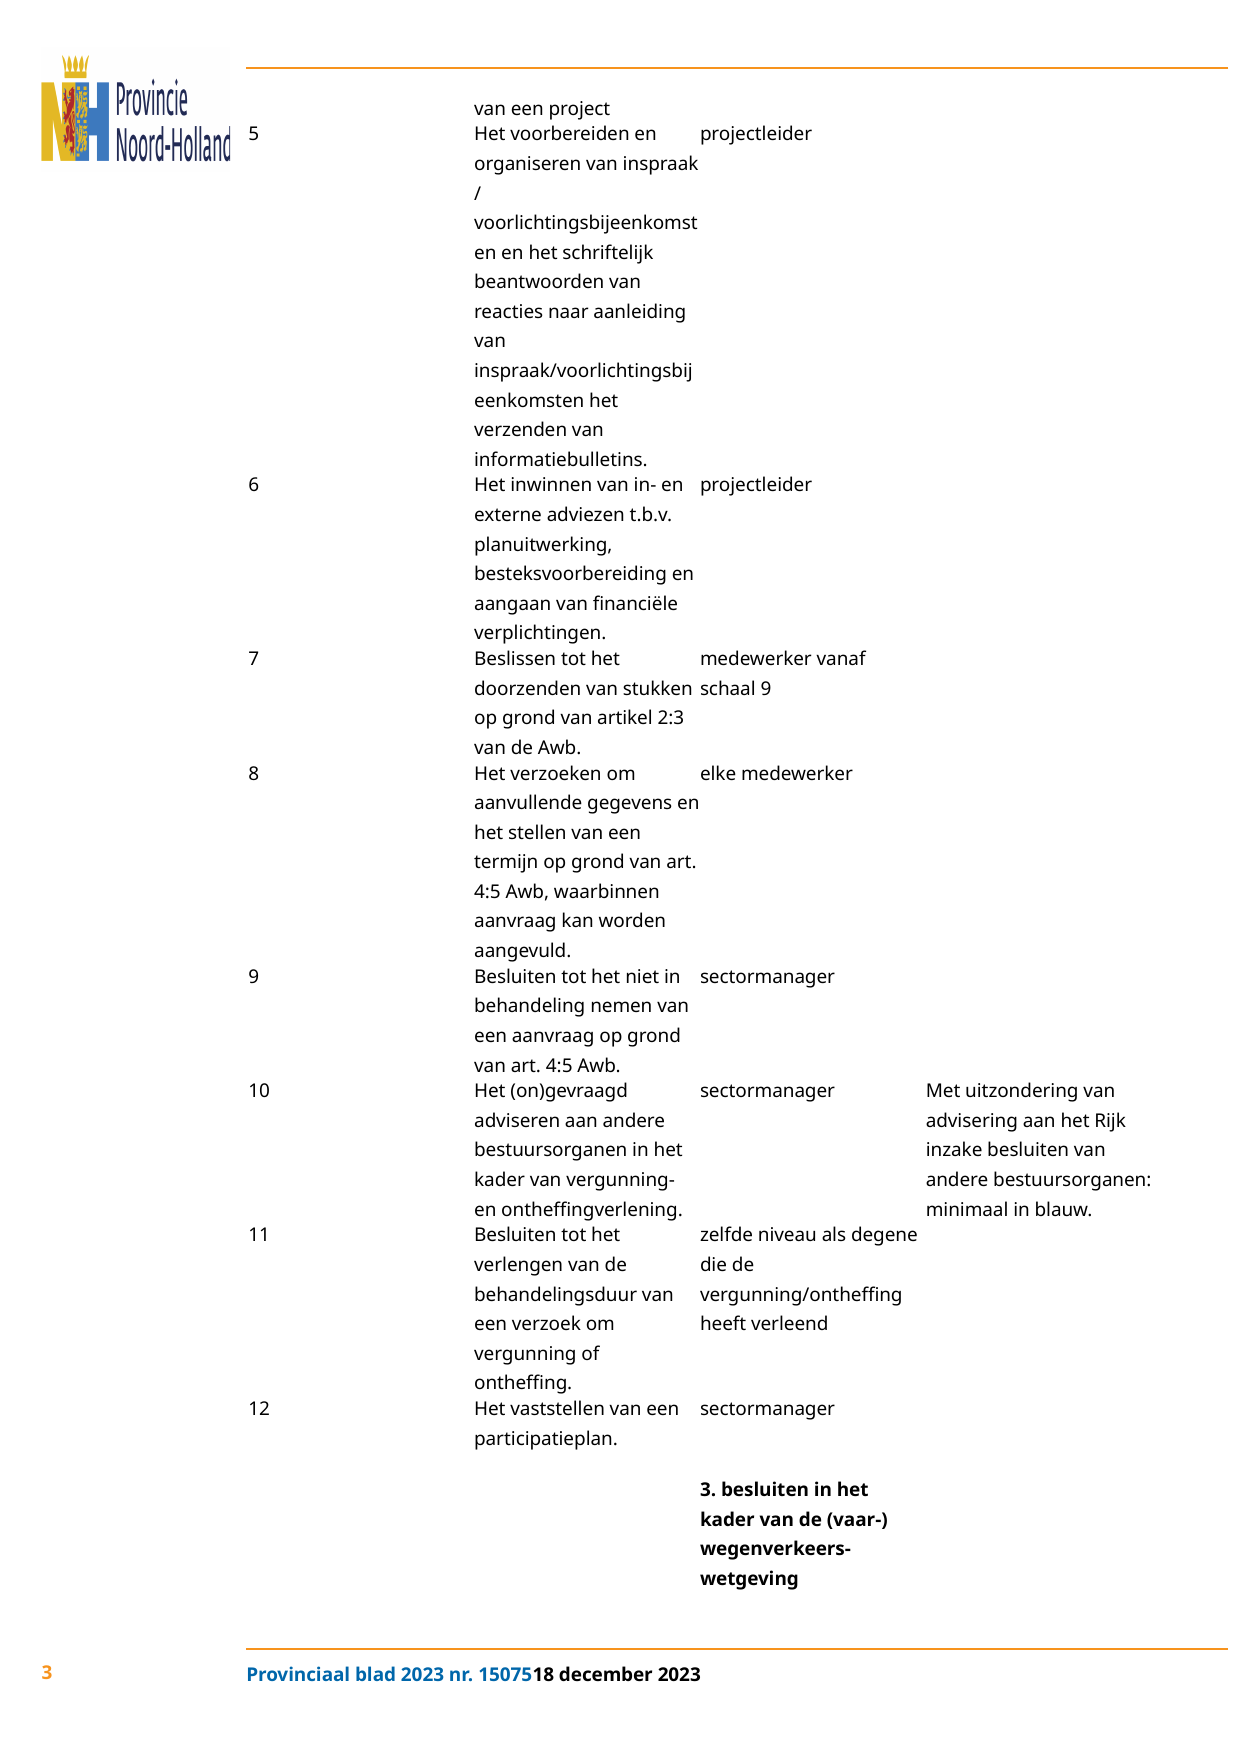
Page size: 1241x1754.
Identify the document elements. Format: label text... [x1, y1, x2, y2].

table_cell [926, 963, 1152, 1077]
table_cell Besluiten tot het verlengen van de behandelingsduur van een verzoek om vergunning of ontheffing. [474, 1222, 700, 1395]
table_cell Het (on)gevraagd adviseren aan andere bestuursorganen in het kader van vergunning- en ontheffingverlening. [474, 1078, 700, 1222]
table_cell [248, 1451, 474, 1476]
table_cell [700, 95, 926, 121]
table_cell Met uitzondering van advisering aan het Rijk inzake besluiten van andere bestuursorganen: minimaal in blauw. [926, 1078, 1152, 1222]
table_cell [926, 121, 1152, 472]
table_cell Beslissen tot het doorzenden van stukken op grond van artikel 2:3 van de Awb. [474, 645, 700, 760]
table_cell projectleider [700, 121, 926, 472]
table_cell [926, 1222, 1152, 1395]
table_cell Het verzoeken om aanvullende gegevens en het stellen van een termijn op grond van art. 4:5 Awb, waarbinnen aanvraag kan worden aangevuld. [474, 760, 700, 963]
table_cell 5 [248, 121, 474, 472]
table_cell 11 [248, 1222, 474, 1395]
picture [41, 47, 231, 172]
table_cell zelfde niveau als degene die de vergunning/ontheffing heeft verleend [700, 1222, 926, 1395]
table_cell sectormanager [700, 963, 926, 1077]
table_cell elke medewerker [700, 760, 926, 963]
table_cell 8 [248, 760, 474, 963]
table_cell 3. besluiten in het kader van de (vaar-) wegenverkeers-wetgeving [700, 1476, 926, 1591]
table_cell Het voorbereiden en organiseren van inspraak / voorlichtingsbijeenkomsten en het schriftelijk beantwoorden van reacties naar aanleiding van inspraak/voorlichtingsbijeenkomsten het verzenden van informatiebulletins. [474, 121, 700, 472]
table_cell 6 [248, 472, 474, 645]
table_cell 7 [248, 645, 474, 760]
table_cell [700, 1451, 926, 1476]
table_cell [926, 1476, 1152, 1591]
table_cell [926, 95, 1152, 121]
table_cell 9 [248, 963, 474, 1077]
table_cell sectormanager [700, 1078, 926, 1222]
table_cell [926, 1451, 1152, 1476]
table_cell [926, 760, 1152, 963]
table_cell [926, 1395, 1152, 1451]
table_cell sectormanager [700, 1395, 926, 1451]
table_cell [926, 472, 1152, 645]
table_cell [248, 95, 474, 121]
table_cell [474, 1476, 700, 1591]
table_cell van een project [474, 95, 700, 121]
table_cell 12 [248, 1395, 474, 1451]
table_cell [474, 1451, 700, 1476]
table_cell Besluiten tot het niet in behandeling nemen van een aanvraag op grond van art. 4:5 Awb. [474, 963, 700, 1077]
table_cell [926, 645, 1152, 760]
table_cell Het vaststellen van een participatieplan. [474, 1395, 700, 1451]
table_cell projectleider [700, 472, 926, 645]
table_cell [248, 1476, 474, 1591]
table_cell Het inwinnen van in- en externe adviezen t.b.v. planuitwerking, besteksvoorbereiding en aangaan van financiële verplichtingen. [474, 472, 700, 645]
table_cell 10 [248, 1078, 474, 1222]
table_cell medewerker vanaf schaal 9 [700, 645, 926, 760]
